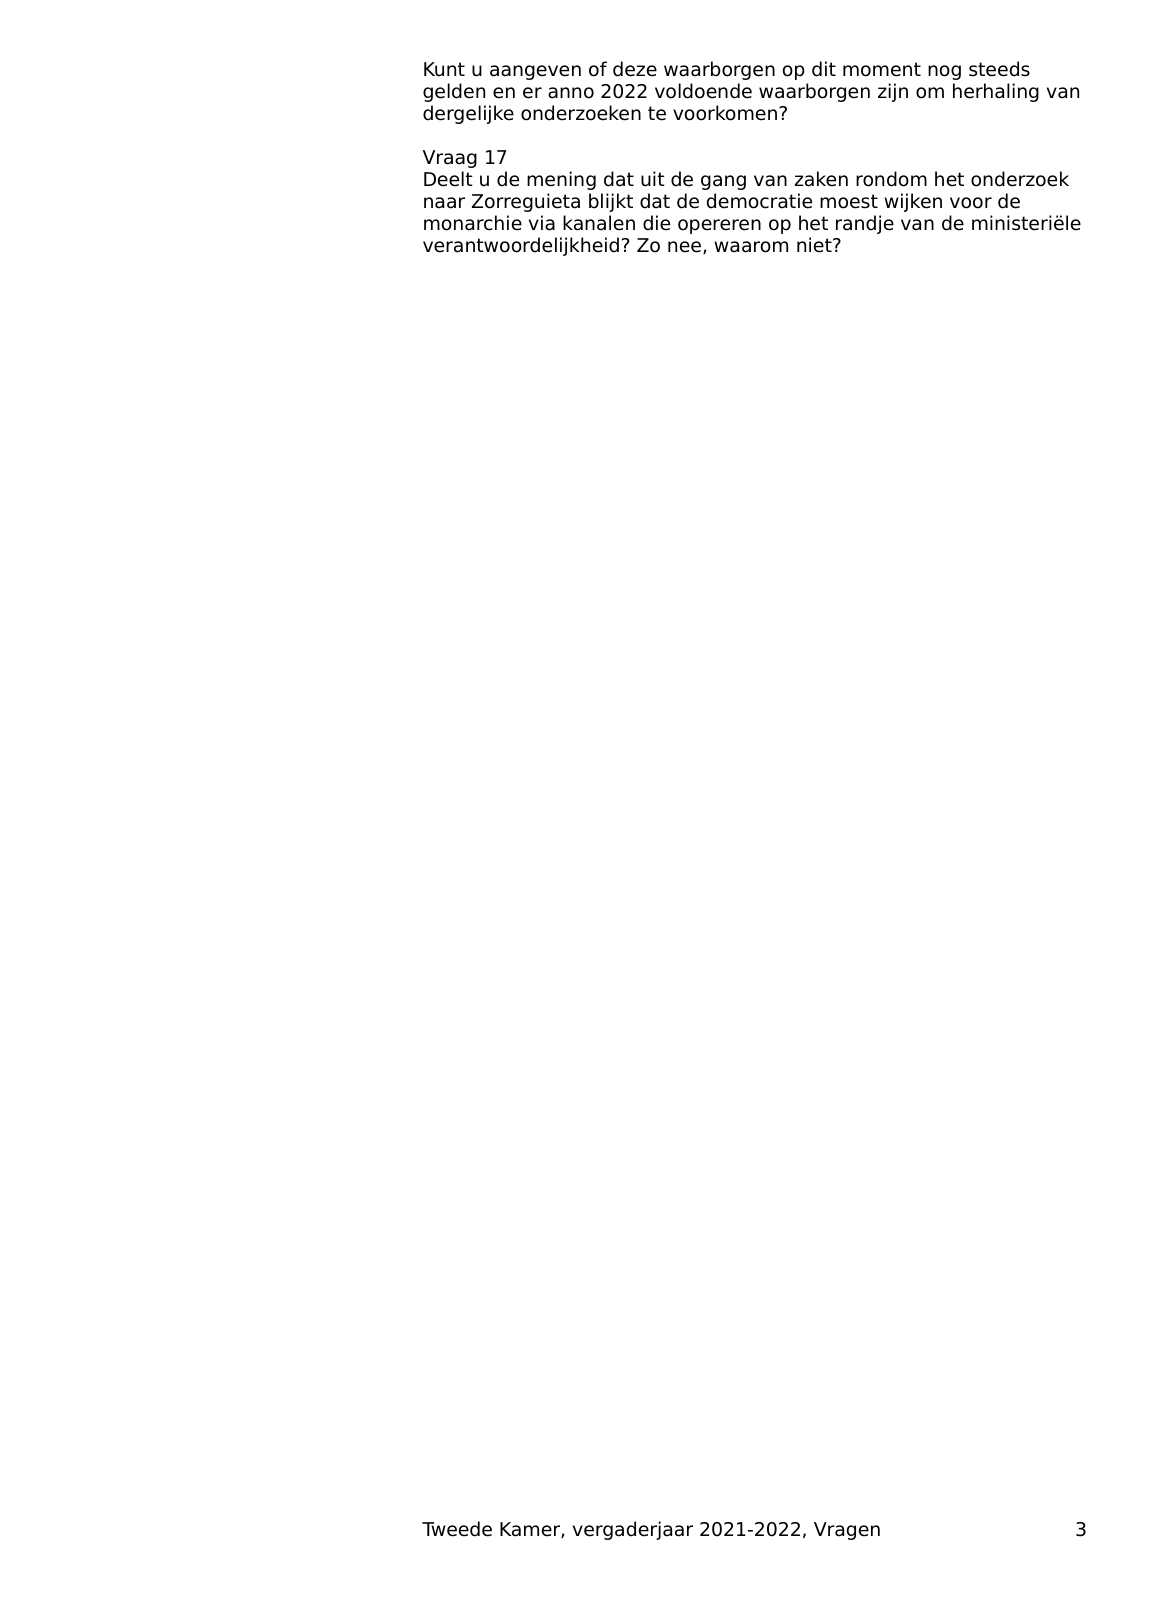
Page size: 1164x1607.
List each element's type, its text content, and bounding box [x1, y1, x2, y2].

text Deelt u de mening dat uit de gang van zaken rondom het onderzoek naar Zorreguieta blijkt dat de democratie moest wijken voor de monarchie via kanalen die opereren op het randje van de ministeriële verantwoordelijkheid? Zo nee, waarom niet? [422, 169, 1087, 257]
text Kunt u aangeven of deze waarborgen op dit moment nog steeds gelden en er anno 2022 voldoende waarborgen zijn om herhaling van dergelijke onderzoeken te voorkomen? [422, 59, 1087, 125]
text Vraag 17 [422, 147, 1087, 169]
